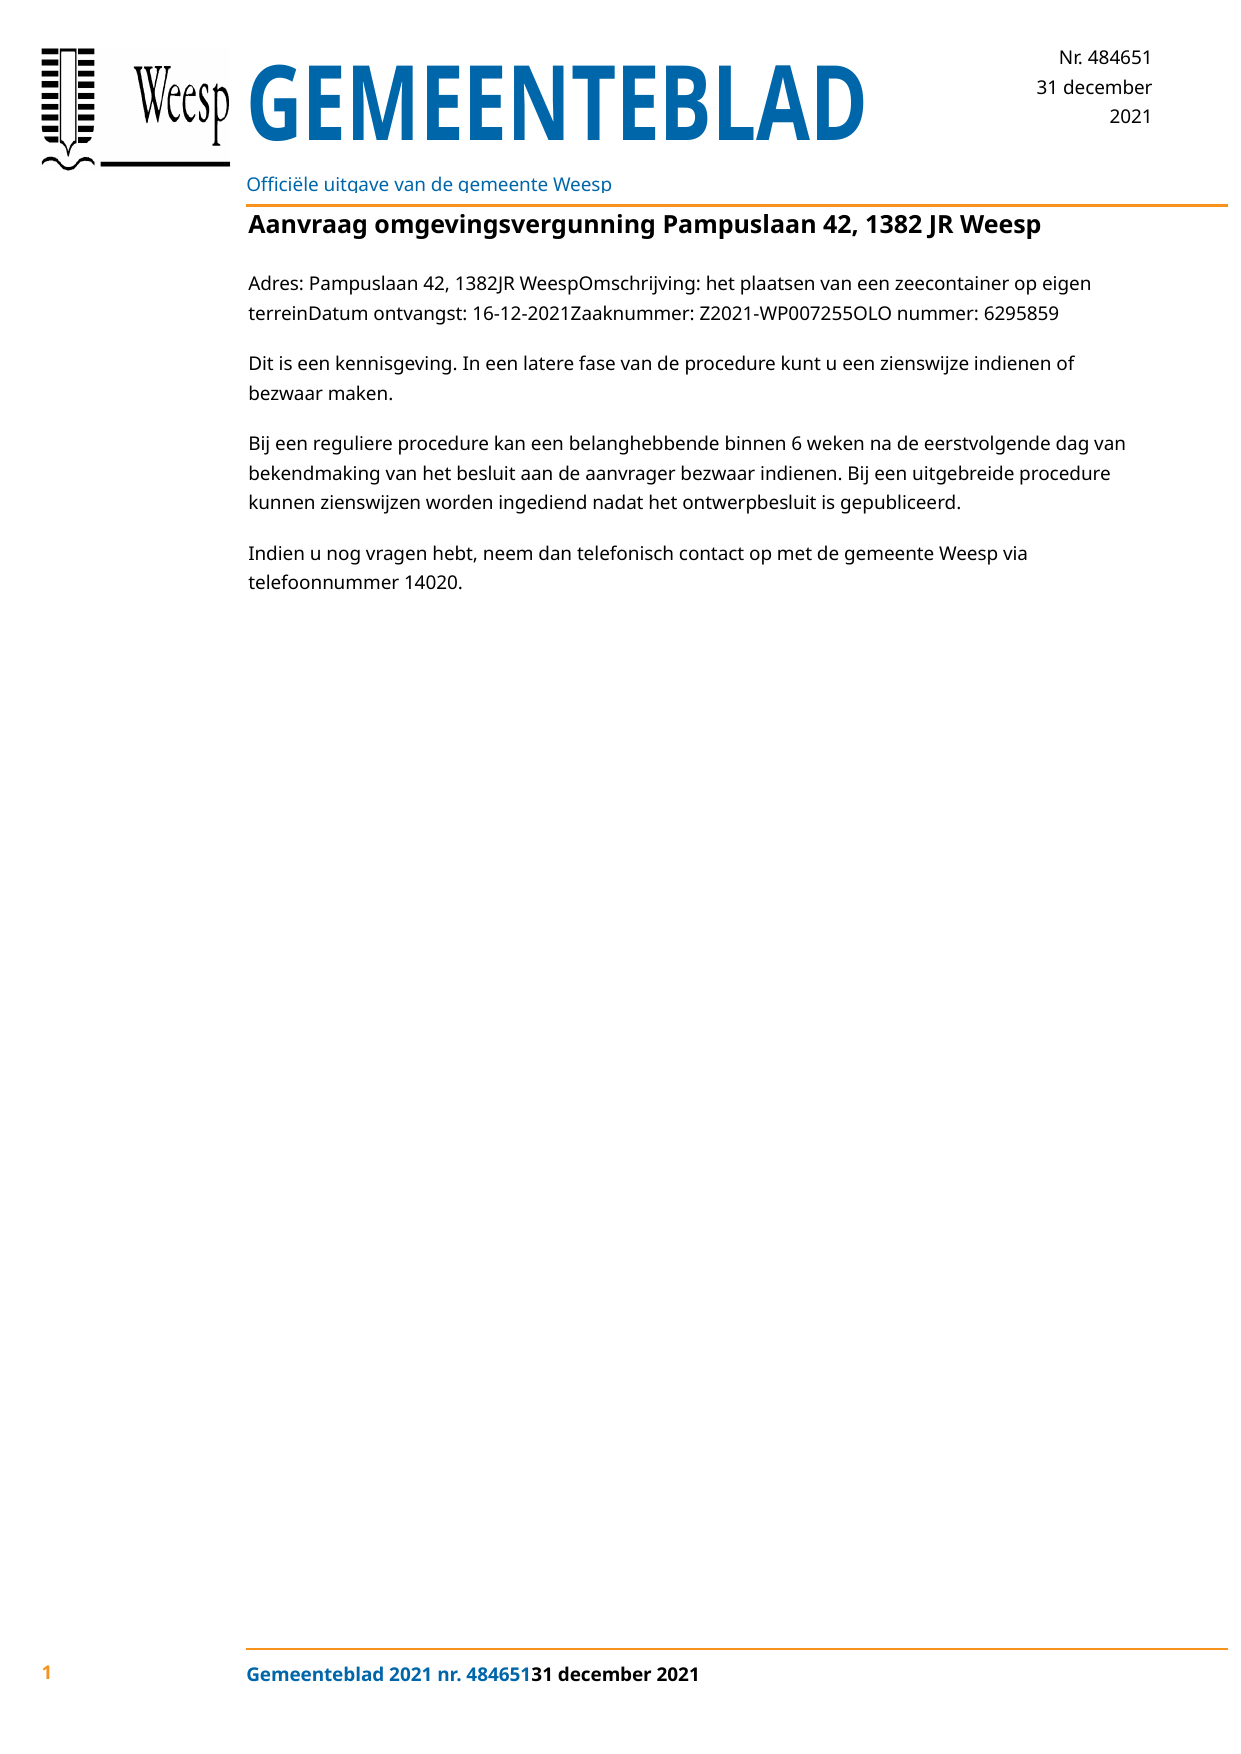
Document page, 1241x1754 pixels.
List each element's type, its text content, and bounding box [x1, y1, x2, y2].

text Indien u nog vragen hebt, neem dan telefonisch contact op met de gemeente Weesp via telefoonnummer 14020. [248, 540, 1152, 595]
text Adres: Pampuslaan 42, 1382JR WeespOmschrijving: het plaatsen van een zeecontainer op eigen terreinDatum ontvangst: 16-12-2021Zaaknummer: Z2021-WP007255OLO nummer: 6295859 [248, 270, 1152, 326]
text Bij een reguliere procedure kan een belanghebbende binnen 6 weken na de eerstvolgende dag van bekendmaking van het besluit aan de aanvrager bezwaar indienen. Bij een uitgebreide procedure kunnen zienswijzen worden ingediend nadat het ontwerpbesluit is gepubliceerd. [248, 430, 1152, 515]
picture [41, 47, 231, 172]
text Dit is een kennisgeving. In een latere fase van de procedure kunt u een zienswijze indienen of bezwaar maken. [248, 350, 1152, 406]
text Aanvraag omgevingsvergunning Pampuslaan 42, 1382 JR Weesp [248, 207, 1152, 241]
